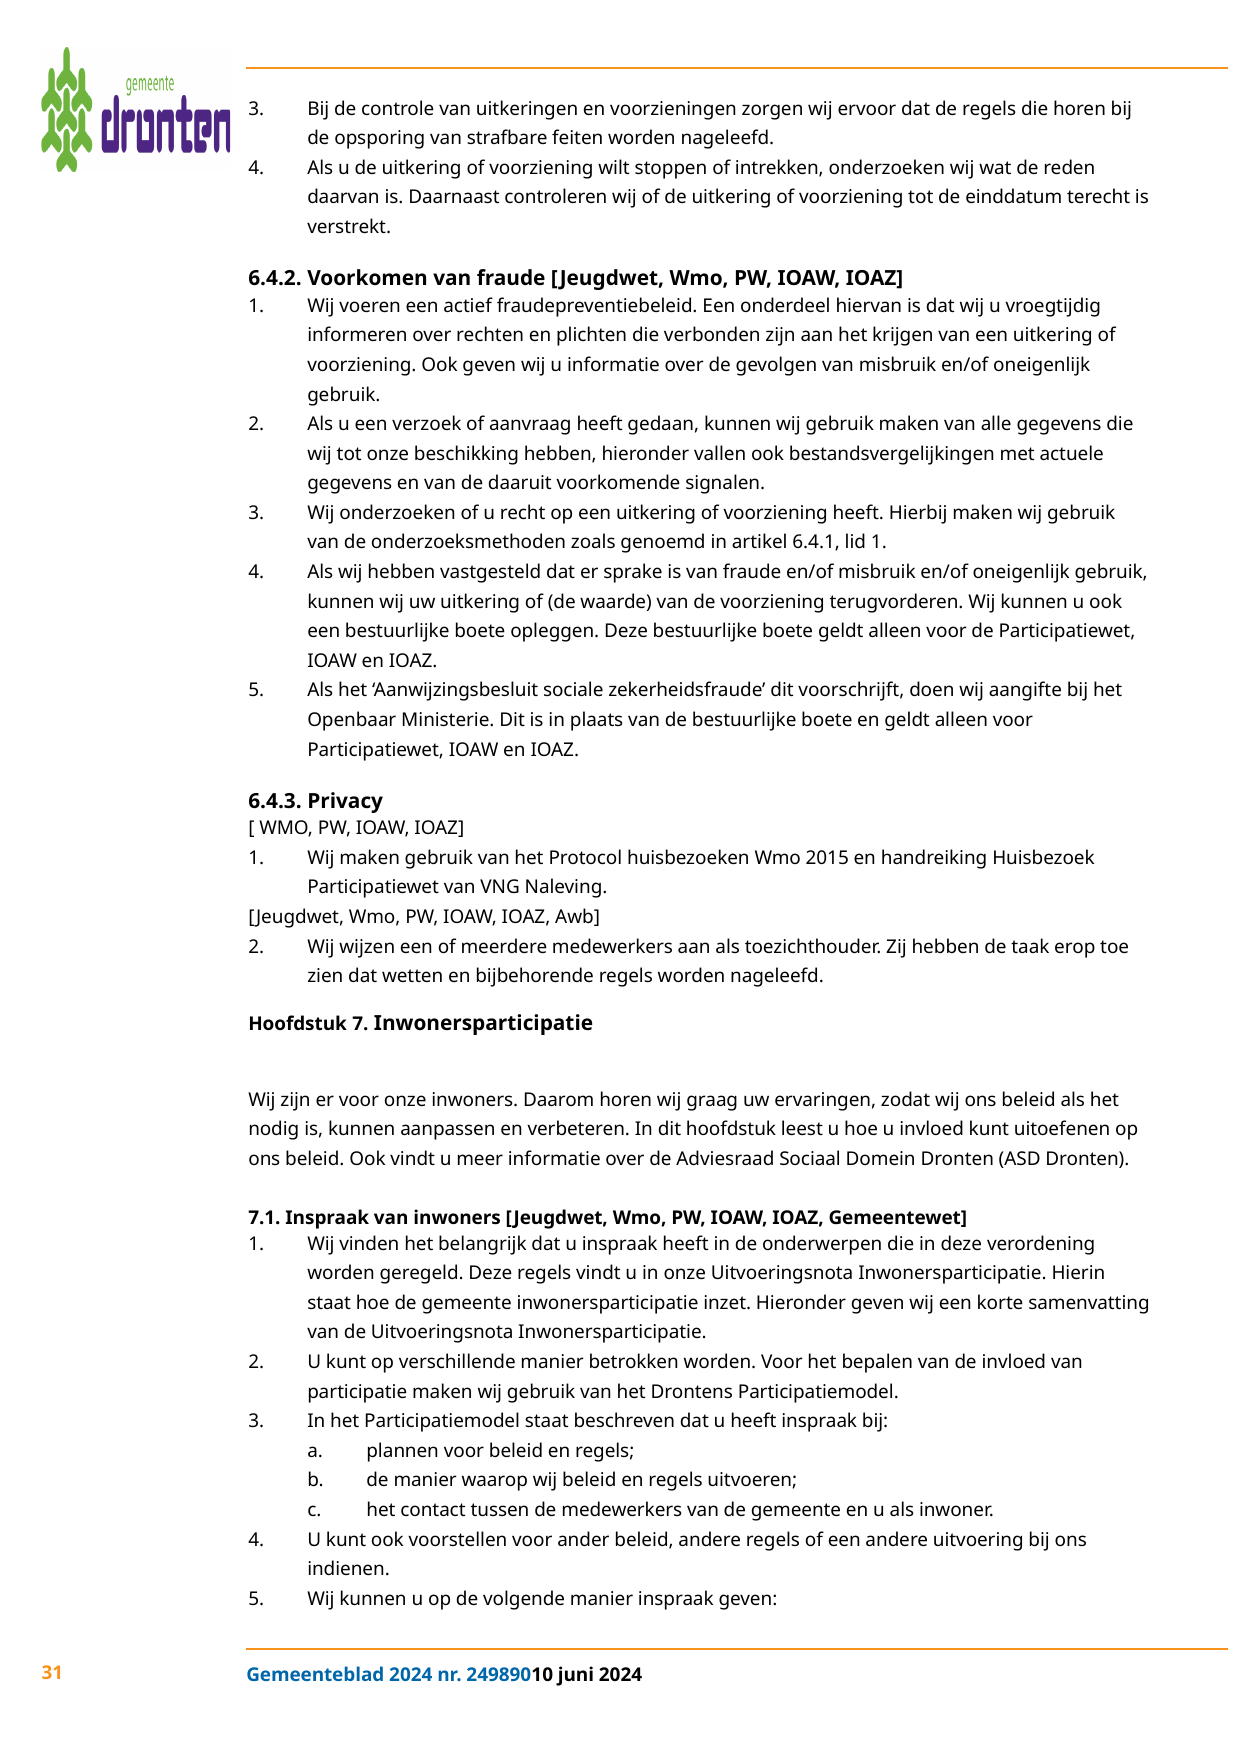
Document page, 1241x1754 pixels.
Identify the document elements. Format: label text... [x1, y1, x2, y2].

text Wij zijn er voor onze inwoners. Daarom horen wij graag uw ervaringen, zodat wij ons beleid als het nodig is, kunnen aanpassen en verbeteren. In dit hoofdstuk leest u hoe u invloed kunt uitoefenen op ons beleid. Ook vindt u meer informatie over de Adviesraad Sociaal Domein Dronten (ASD Dronten). [248, 1086, 1152, 1171]
list Wij maken gebruik van het Protocol huisbezoeken Wmo 2015 en handreiking Huisbezoek Participatiewet van VNG Naleving. [248, 844, 1152, 899]
list Als u de uitkering of voorziening wilt stoppen of intrekken, onderzoeken wij wat de reden daarvan is. Daarnaast controleren wij of de uitkering of voorziening tot de einddatum terecht is verstrekt. [248, 154, 1152, 239]
text [Jeugdwet, Wmo, PW, IOAW, IOAZ, Awb] [248, 903, 1152, 929]
list In het Participatiemodel staat beschreven dat u heeft inspraak bij: [248, 1407, 1152, 1433]
list Als u een verzoek of aanvraag heeft gedaan, kunnen wij gebruik maken van alle gegevens die wij tot onze beschikking hebben, hieronder vallen ook bestandsvergelijkingen met actuele gegevens en van de daaruit voorkomende signalen. [248, 410, 1152, 495]
list Wij onderzoeken of u recht op een uitkering of voorziening heeft. Hierbij maken wij gebruik van de onderzoeksmethoden zoals genoemd in artikel 6.4.1, lid 1. [248, 499, 1152, 554]
text Hoofdstuk 7. Inwonersparticipatie [248, 1008, 1152, 1037]
text 6.4.2. Voorkomen van fraude [Jeugdwet, Wmo, PW, IOAW, IOAZ] [248, 263, 1152, 292]
list plannen voor beleid en regels; [307, 1437, 1152, 1463]
text 7.1. Inspraak van inwoners [Jeugdwet, Wmo, PW, IOAW, IOAZ, Gemeentewet] [248, 1204, 1152, 1230]
list U kunt op verschillende manier betrokken worden. Voor het bepalen van de invloed van participatie maken wij gebruik van het Drontens Participatiemodel. [248, 1348, 1152, 1403]
list de manier waarop wij beleid en regels uitvoeren; [307, 1467, 1152, 1492]
text 6.4.3. Privacy [248, 786, 1152, 814]
list Wij voeren een actief fraudepreventiebeleid. Een onderdeel hiervan is dat wij u vroegtijdig informeren over rechten en plichten die verbonden zijn aan het krijgen van een uitkering of voorziening. Ook geven wij u informatie over de gevolgen van misbruik en/of oneigenlijk gebruik. [248, 292, 1152, 406]
list Als het ‘Aanwijzingsbesluit sociale zekerheidsfraude’ dit voorschrijft, doen wij aangifte bij het Openbaar Ministerie. Dit is in plaats van de bestuurlijke boete en geldt alleen voor Participatiewet, IOAW en IOAZ. [248, 677, 1152, 761]
list U kunt ook voorstellen voor ander beleid, andere regels of een andere uitvoering bij ons indienen. [248, 1526, 1152, 1581]
list Wij wijzen een of meerdere medewerkers aan als toezichthouder. Zij hebben de taak erop toe zien dat wetten en bijbehorende regels worden nageleefd. [248, 933, 1152, 988]
list Bij de controle van uitkeringen en voorzieningen zorgen wij ervoor dat de regels die horen bij de opsporing van strafbare feiten worden nageleefd. [248, 95, 1152, 150]
text [ WMO, PW, IOAW, IOAZ] [248, 814, 1152, 840]
list Wij kunnen u op de volgende manier inspraak geven: [248, 1585, 1152, 1611]
list het contact tussen de medewerkers van de gemeente en u als inwoner. [307, 1496, 1152, 1522]
picture [41, 47, 231, 172]
list Wij vinden het belangrijk dat u inspraak heeft in de onderwerpen die in deze verordening worden geregeld. Deze regels vindt u in onze Uitvoeringsnota Inwonersparticipatie. Hierin staat hoe de gemeente inwonersparticipatie inzet. Hieronder geven wij een korte samenvatting van de Uitvoeringsnota Inwonersparticipatie. [248, 1230, 1152, 1344]
list Als wij hebben vastgesteld dat er sprake is van fraude en/of misbruik en/of oneigenlijk gebruik, kunnen wij uw uitkering of (de waarde) van de voorziening terugvorderen. Wij kunnen u ook een bestuurlijke boete opleggen. Deze bestuurlijke boete geldt alleen voor de Participatiewet, IOAW en IOAZ. [248, 558, 1152, 673]
